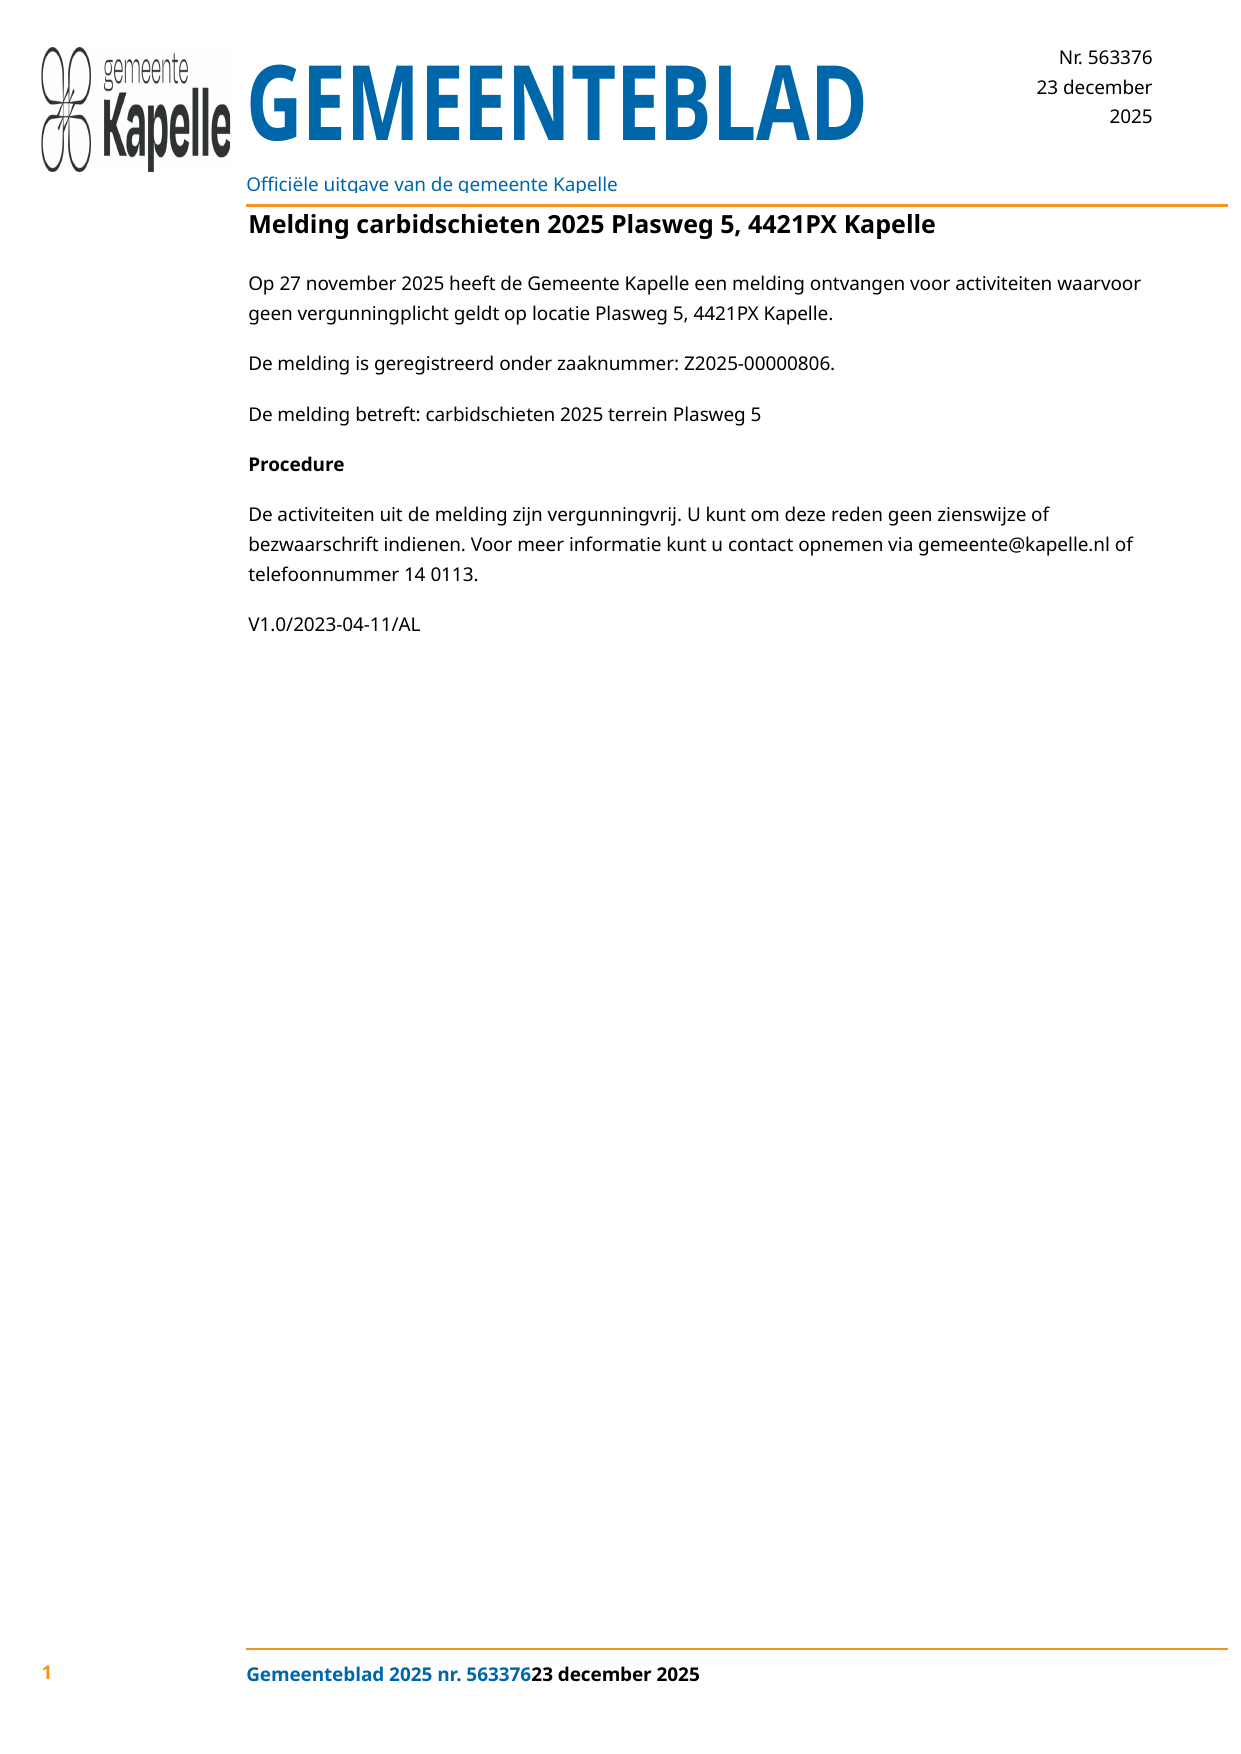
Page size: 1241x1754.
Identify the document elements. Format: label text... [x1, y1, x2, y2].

picture [41, 47, 231, 172]
text Melding carbidschieten 2025 Plasweg 5, 4421PX Kapelle [248, 207, 1152, 241]
text De melding is geregistreerd onder zaaknummer: Z2025-00000806. [248, 350, 1152, 376]
text De melding betreft: carbidschieten 2025 terrein Plasweg 5 [248, 401, 1152, 426]
text Op 27 november 2025 heeft de Gemeente Kapelle een melding ontvangen voor activiteiten waarvoor geen vergunningplicht geldt op locatie Plasweg 5, 4421PX Kapelle. [248, 270, 1152, 326]
text De activiteiten uit de melding zijn vergunningvrij. U kunt om deze reden geen zienswijze of bezwaarschrift indienen. Voor meer informatie kunt u contact opnemen via gemeente@kapelle.nl of telefoonnummer 14 0113. [248, 502, 1152, 586]
text V1.0/2023-04-11/AL [248, 611, 1152, 637]
text Procedure [248, 451, 1152, 477]
